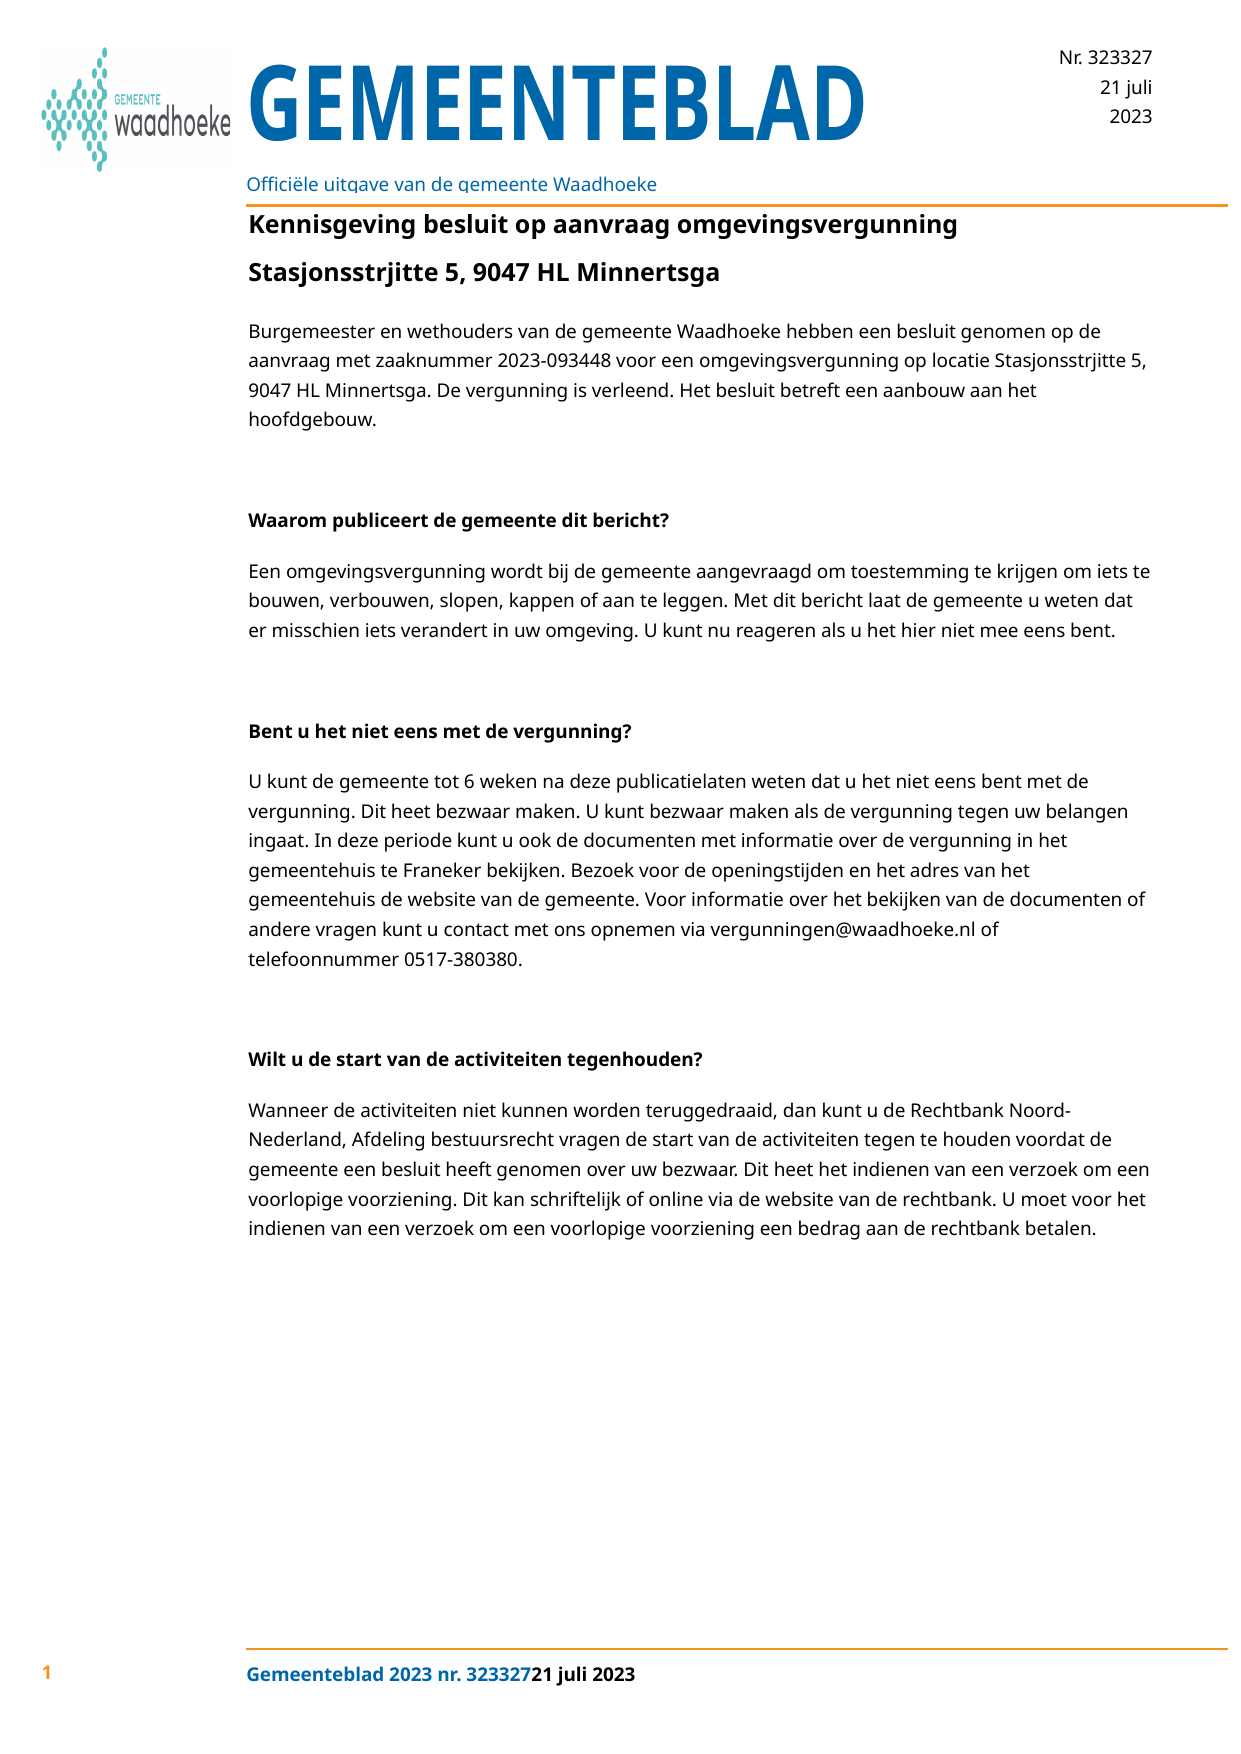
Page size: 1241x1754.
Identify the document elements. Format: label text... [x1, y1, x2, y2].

text Burgemeester en wethouders van de gemeente Waadhoeke hebben een besluit genomen op de aanvraag met zaaknummer 2023-093448 voor een omgevingsvergunning op locatie Stasjonsstrjitte 5, 9047 HL Minnertsga. De vergunning is verleend. Het besluit betreft een aanbouw aan het hoofdgebouw. [248, 318, 1152, 432]
text Een omgevingsvergunning wordt bij de gemeente aangevraagd om toestemming te krijgen om iets te bouwen, verbouwen, slopen, kappen of aan te leggen. Met dit bericht laat de gemeente u weten dat er misschien iets verandert in uw omgeving. U kunt nu reageren als u het hier niet mee eens bent. [248, 558, 1152, 643]
text Waarom publiceert de gemeente dit bericht? [248, 507, 1152, 533]
text U kunt de gemeente tot 6 weken na deze publicatielaten weten dat u het niet eens bent met de vergunning. Dit heet bezwaar maken. U kunt bezwaar maken als de vergunning tegen uw belangen ingaat. In deze periode kunt u ook de documenten met informatie over de vergunning in het gemeentehuis te Franeker bekijken. Bezoek voor de openingstijden en het adres van het gemeentehuis de website van de gemeente. Voor informatie over het bekijken van de documenten of andere vragen kunt u contact met ons opnemen via vergunningen@waadhoeke.nl of telefoonnummer 0517-380380. [248, 768, 1152, 972]
picture [41, 47, 231, 172]
text Kennisgeving besluit op aanvraag omgevingsvergunning Stasjonsstrjitte 5, 9047 HL Minnertsga [248, 207, 1152, 288]
text Bent u het niet eens met de vergunning? [248, 718, 1152, 744]
text Wilt u de start van de activiteiten tegenhouden? [248, 1047, 1152, 1072]
text Wanneer de activiteiten niet kunnen worden teruggedraaid, dan kunt u de Rechtbank Noord-Nederland, Afdeling bestuursrecht vragen de start van de activiteiten tegen te houden voordat de gemeente een besluit heeft genomen over uw bezwaar. Dit heet het indienen van een verzoek om een voorlopige voorziening. Dit kan schriftelijk of online via de website van de rechtbank. U moet voor het indienen van een verzoek om een voorlopige voorziening een bedrag aan de rechtbank betalen. [248, 1097, 1152, 1241]
